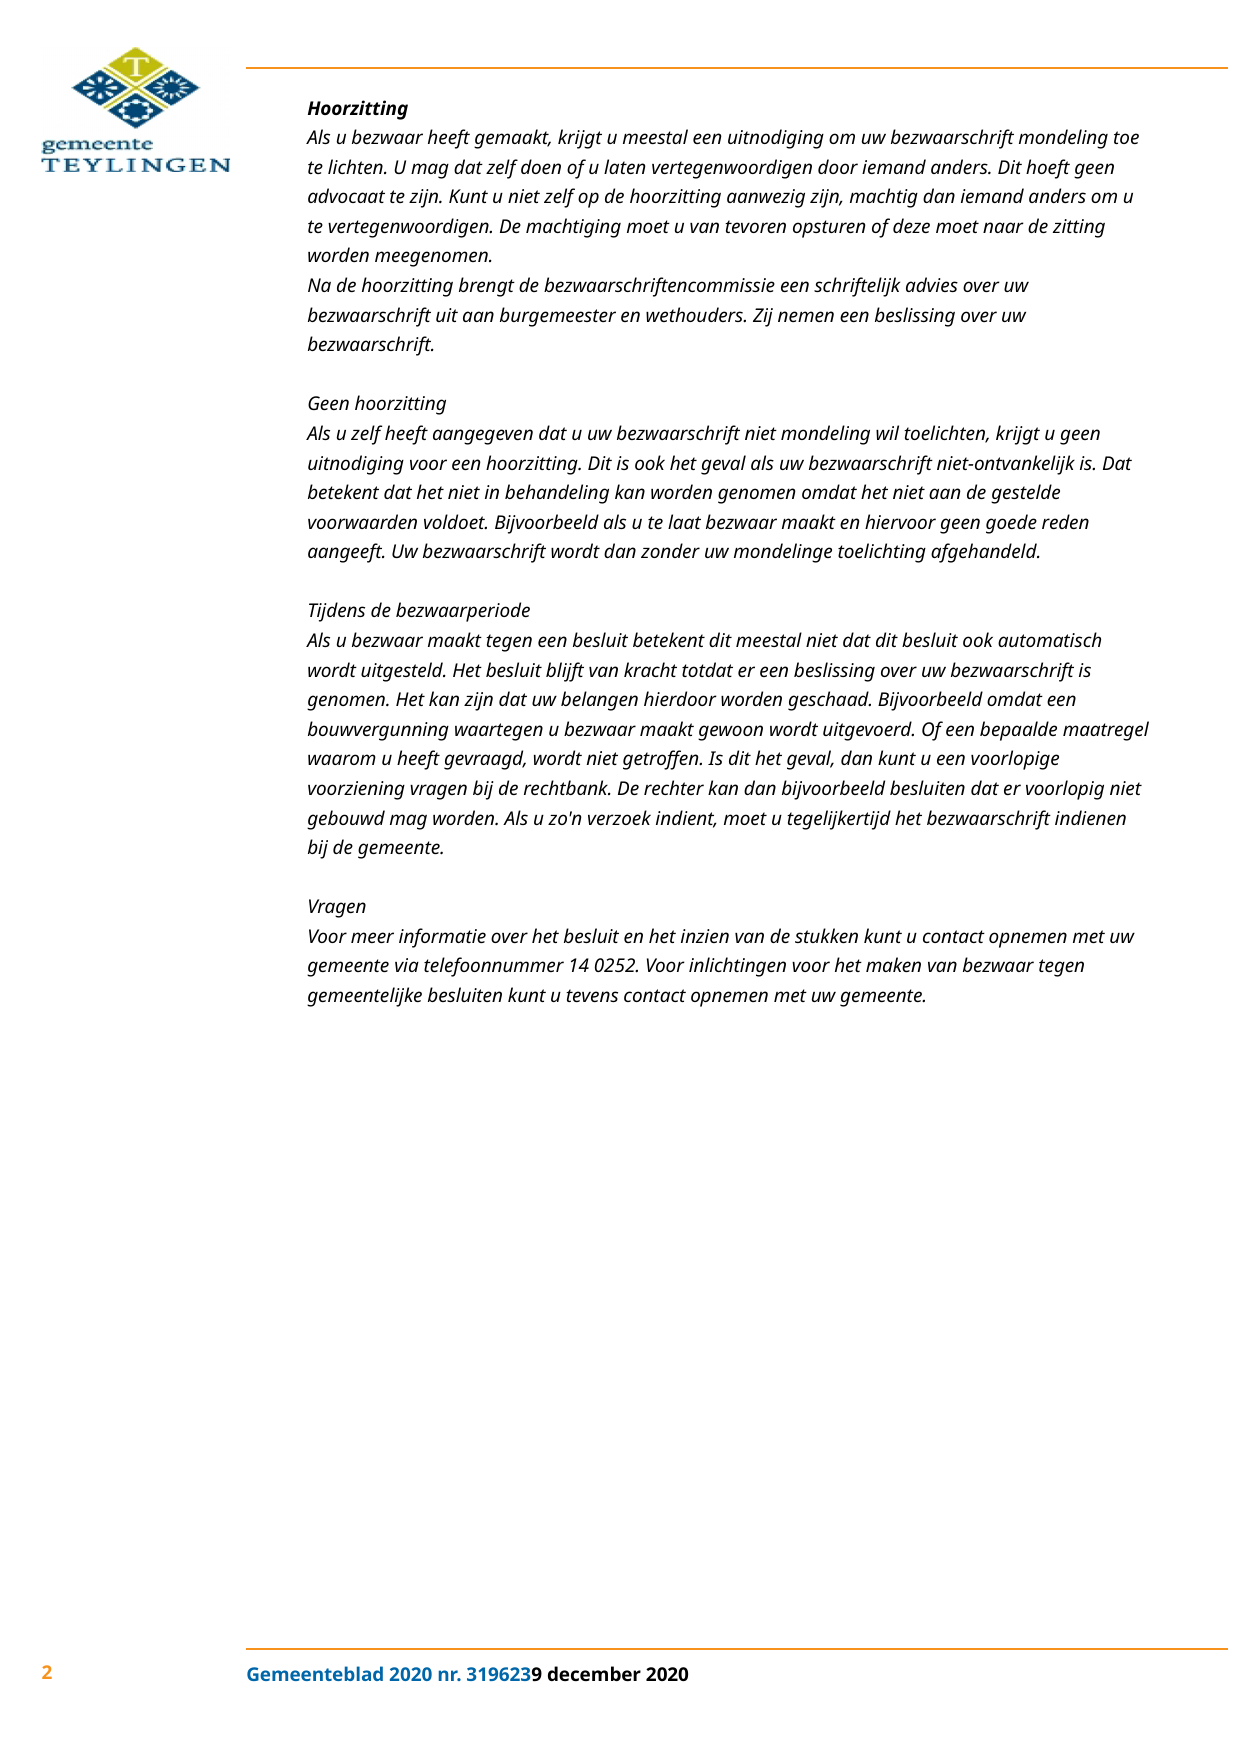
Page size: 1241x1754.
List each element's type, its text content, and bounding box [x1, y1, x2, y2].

list Tijdens de bezwaarperiode [248, 598, 1152, 623]
list Voor meer informatie over het besluit en het inzien van de stukken kunt u contact opnemen met uw gemeente via telefoonnummer 14 0252. Voor inlichtingen voor het maken van bezwaar tegen gemeentelijke besluiten kunt u tevens contact opnemen met uw gemeente. [248, 923, 1152, 1008]
list Als u zelf heeft aangegeven dat u uw bezwaarschrift niet mondeling wil toelichten, krijgt u geen uitnodiging voor een hoorzitting. Dit is ook het geval als uw bezwaarschrift niet-ontvankelijk is. Dat betekent dat het niet in behandeling kan worden genomen omdat het niet aan de gestelde voorwaarden voldoet. Bijvoorbeeld als u te laat bezwaar maakt en hiervoor geen goede reden aangeeft. Uw bezwaarschrift wordt dan zonder uw mondelinge toelichting afgehandeld. [248, 420, 1152, 564]
list Hoorzitting [248, 95, 1152, 121]
list Geen hoorzitting [248, 391, 1152, 416]
list Na de hoorzitting brengt de bezwaarschriftencommissie een schriftelijk advies over uw bezwaarschrift uit aan burgemeester en wethouders. Zij nemen een beslissing over uw bezwaarschrift. [248, 272, 1152, 357]
list Als u bezwaar maakt tegen een besluit betekent dit meestal niet dat dit besluit ook automatisch wordt uitgesteld. Het besluit blijft van kracht totdat er een beslissing over uw bezwaarschrift is genomen. Het kan zijn dat uw belangen hierdoor worden geschaad. Bijvoorbeeld omdat een bouwvergunning waartegen u bezwaar maakt gewoon wordt uitgevoerd. Of een bepaalde maatregel waarom u heeft gevraagd, wordt niet getroffen. Is dit het geval, dan kunt u een voorlopige voorziening vragen bij de rechtbank. De rechter kan dan bijvoorbeeld besluiten dat er voorlopig niet gebouwd mag worden. Als u zo'n verzoek indient, moet u tegelijkertijd het bezwaarschrift indienen bij de gemeente. [248, 627, 1152, 860]
list Als u bezwaar heeft gemaakt, krijgt u meestal een uitnodiging om uw bezwaarschrift mondeling toe te lichten. U mag dat zelf doen of u laten vertegenwoordigen door iemand anders. Dit hoeft geen advocaat te zijn. Kunt u niet zelf op de hoorzitting aanwezig zijn, machtig dan iemand anders om u te vertegenwoordigen. De machtiging moet u van tevoren opsturen of deze moet naar de zitting worden meegenomen. [248, 124, 1152, 268]
list Vragen [248, 893, 1152, 919]
picture [41, 47, 231, 172]
